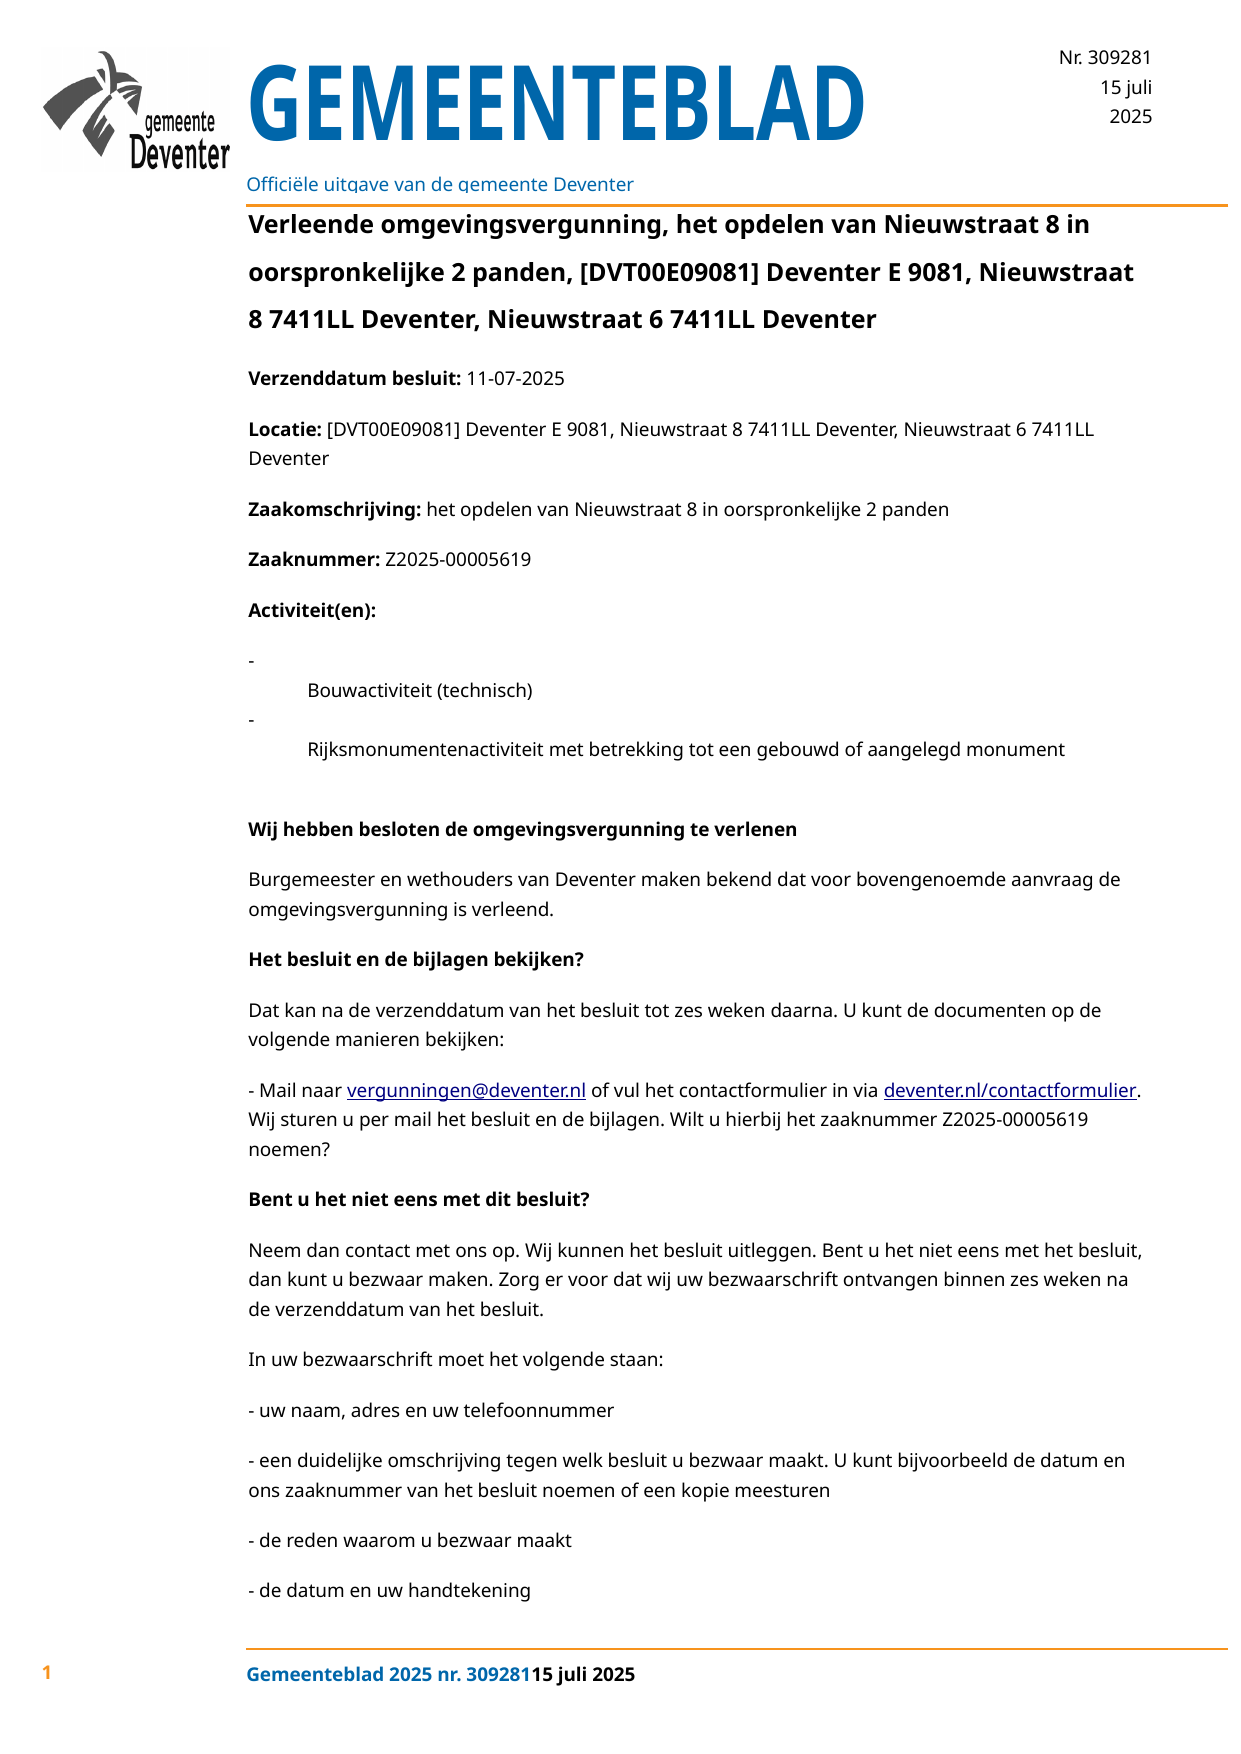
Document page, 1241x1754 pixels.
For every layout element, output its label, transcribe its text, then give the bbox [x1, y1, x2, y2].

list Rijksmonumentenactiviteit met betrekking tot een gebouwd of aangelegd monument [248, 736, 1152, 762]
text Burgemeester en wethouders van Deventer maken bekend dat voor bovengenoemde aanvraag de omgevingsvergunning is verleend. [248, 866, 1152, 922]
text Wij hebben besloten de omgevingsvergunning te verlenen [248, 816, 1152, 842]
text Zaakomschrijving: het opdelen van Nieuwstraat 8 in oorspronkelijke 2 panden [248, 496, 1152, 522]
text - uw naam, adres en uw telefoonnummer [248, 1397, 1152, 1422]
text Dat kan na de verzenddatum van het besluit tot zes weken daarna. U kunt de documenten op de volgende manieren bekijken: [248, 997, 1152, 1052]
text - Mail naar vergunningen@deventer.nl of vul het contactformulier in via deventer.nl/contactformulier. Wij sturen u per mail het besluit en de bijlagen. Wilt u hierbij het zaaknummer Z2025-00005619 noemen? [248, 1077, 1152, 1162]
text Locatie: [DVT00E09081] Deventer E 9081, Nieuwstraat 8 7411LL Deventer, Nieuwstraat 6 7411LL Deventer [248, 416, 1152, 471]
text Bent u het niet eens met dit besluit? [248, 1186, 1152, 1212]
text Neem dan contact met ons op. Wij kunnen het besluit uitleggen. Bent u het niet eens met het besluit, dan kunt u bezwaar maken. Zorg er voor dat wij uw bezwaarschrift ontvangen binnen zes weken na de verzenddatum van het besluit. [248, 1237, 1152, 1322]
text - de datum en uw handtekening [248, 1578, 1152, 1603]
text Activiteit(en): [248, 597, 1152, 622]
text - de reden waarom u bezwaar maakt [248, 1527, 1152, 1553]
text Het besluit en de bijlagen bekijken? [248, 946, 1152, 972]
text In uw bezwaarschrift moet het volgende staan: [248, 1346, 1152, 1372]
picture [41, 47, 231, 172]
text - een duidelijke omschrijving tegen welk besluit u bezwaar maakt. U kunt bijvoorbeeld de datum en ons zaaknummer van het besluit noemen of een kopie meesturen [248, 1447, 1152, 1502]
text Verzenddatum besluit: 11-07-2025 [248, 366, 1152, 391]
text Zaaknummer: Z2025-00005619 [248, 546, 1152, 572]
text Verleende omgevingsvergunning, het opdelen van Nieuwstraat 8 in oorspronkelijke 2 panden, [DVT00E09081] Deventer E 9081, Nieuwstraat 8 7411LL Deventer, Nieuwstraat 6 7411LL Deventer [248, 207, 1152, 336]
list Bouwactiviteit (technisch) [248, 677, 1152, 702]
